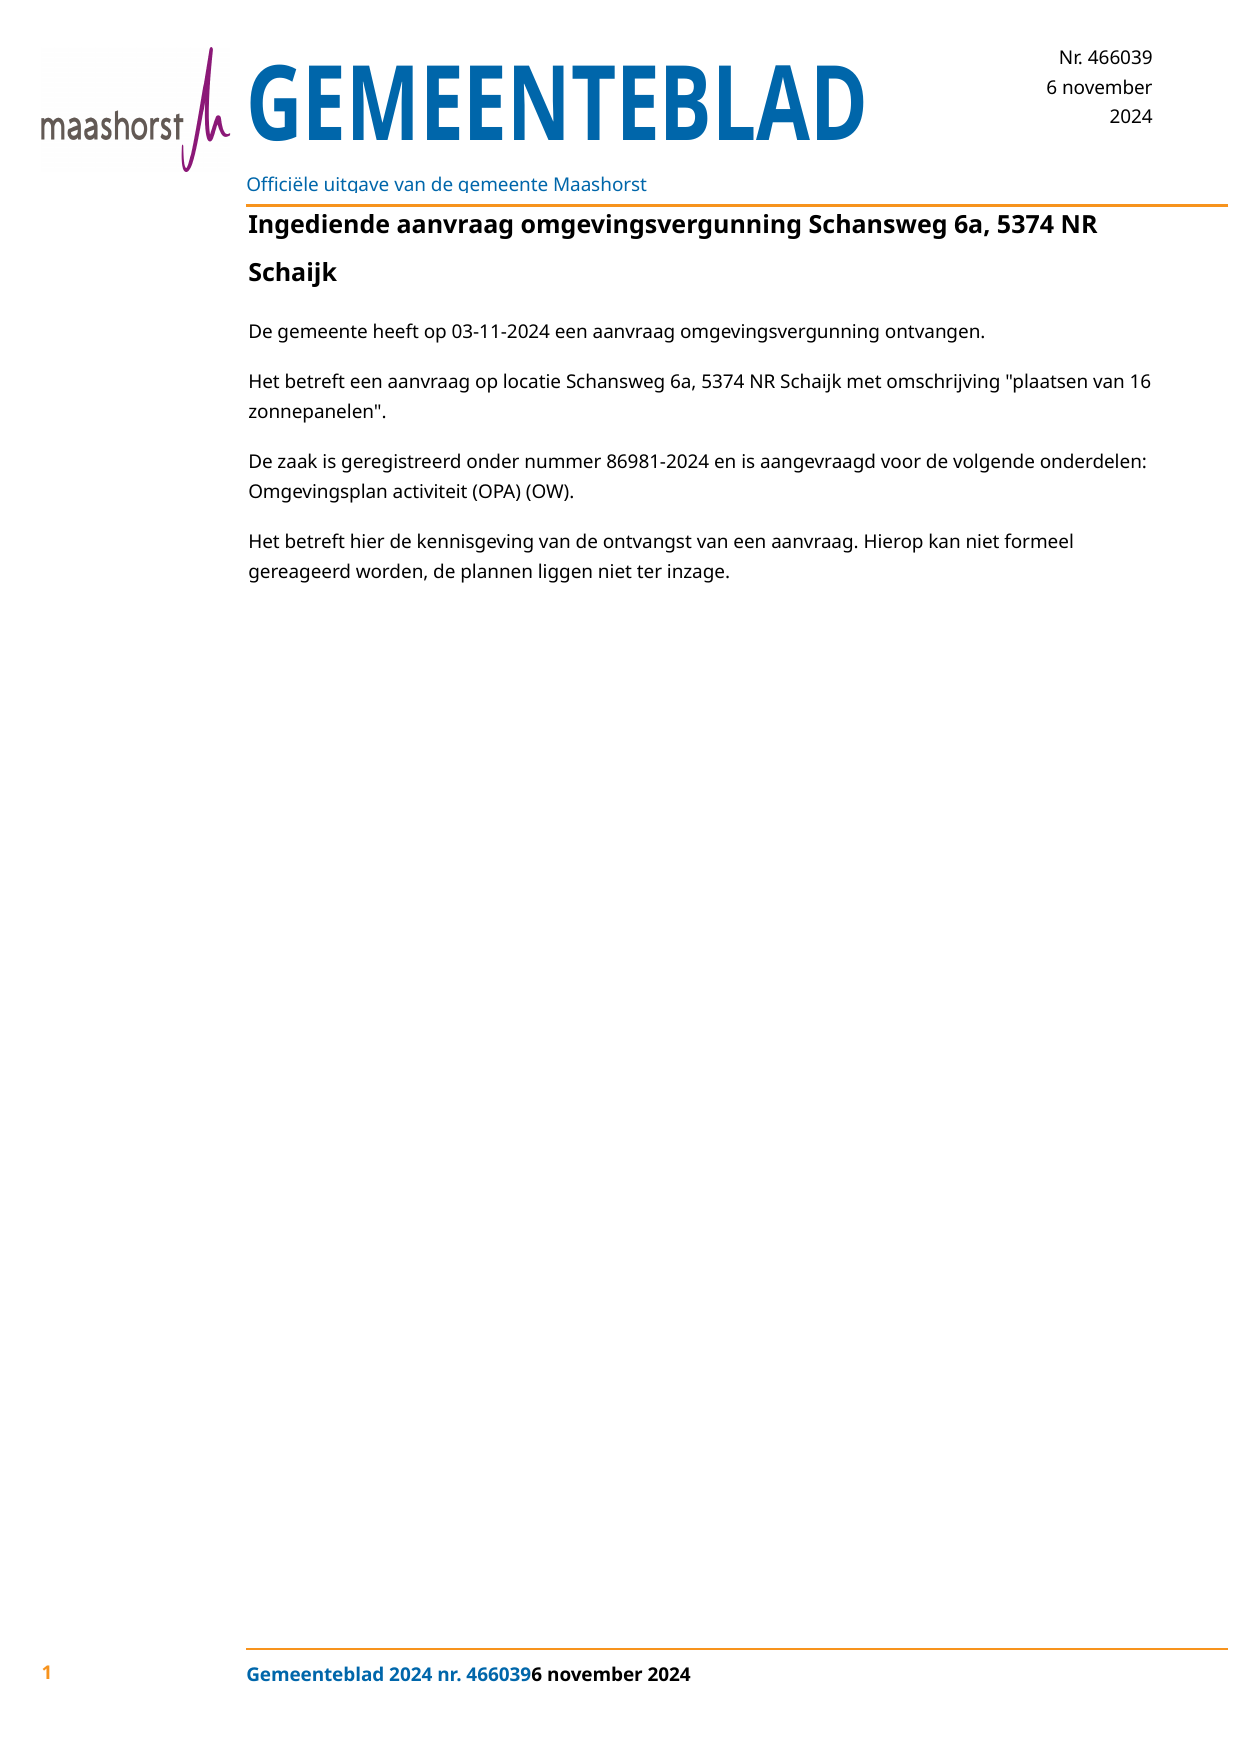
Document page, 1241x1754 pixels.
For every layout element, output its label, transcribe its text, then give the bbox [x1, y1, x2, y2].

text Het betreft een aanvraag op locatie Schansweg 6a, 5374 NR Schaijk met omschrijving "plaatsen van 16 zonnepanelen". [248, 368, 1152, 424]
text Ingediende aanvraag omgevingsvergunning Schansweg 6a, 5374 NR Schaijk [248, 207, 1152, 288]
text De gemeente heeft op 03-11-2024 een aanvraag omgevingsvergunning ontvangen. [248, 318, 1152, 344]
picture [41, 47, 231, 172]
text De zaak is geregistreerd onder nummer 86981-2024 en is aangevraagd voor de volgende onderdelen: Omgevingsplan activiteit (OPA) (OW). [248, 448, 1152, 504]
text Het betreft hier de kennisgeving van de ontvangst van een aanvraag. Hierop kan niet formeel gereageerd worden, de plannen liggen niet ter inzage. [248, 528, 1152, 584]
